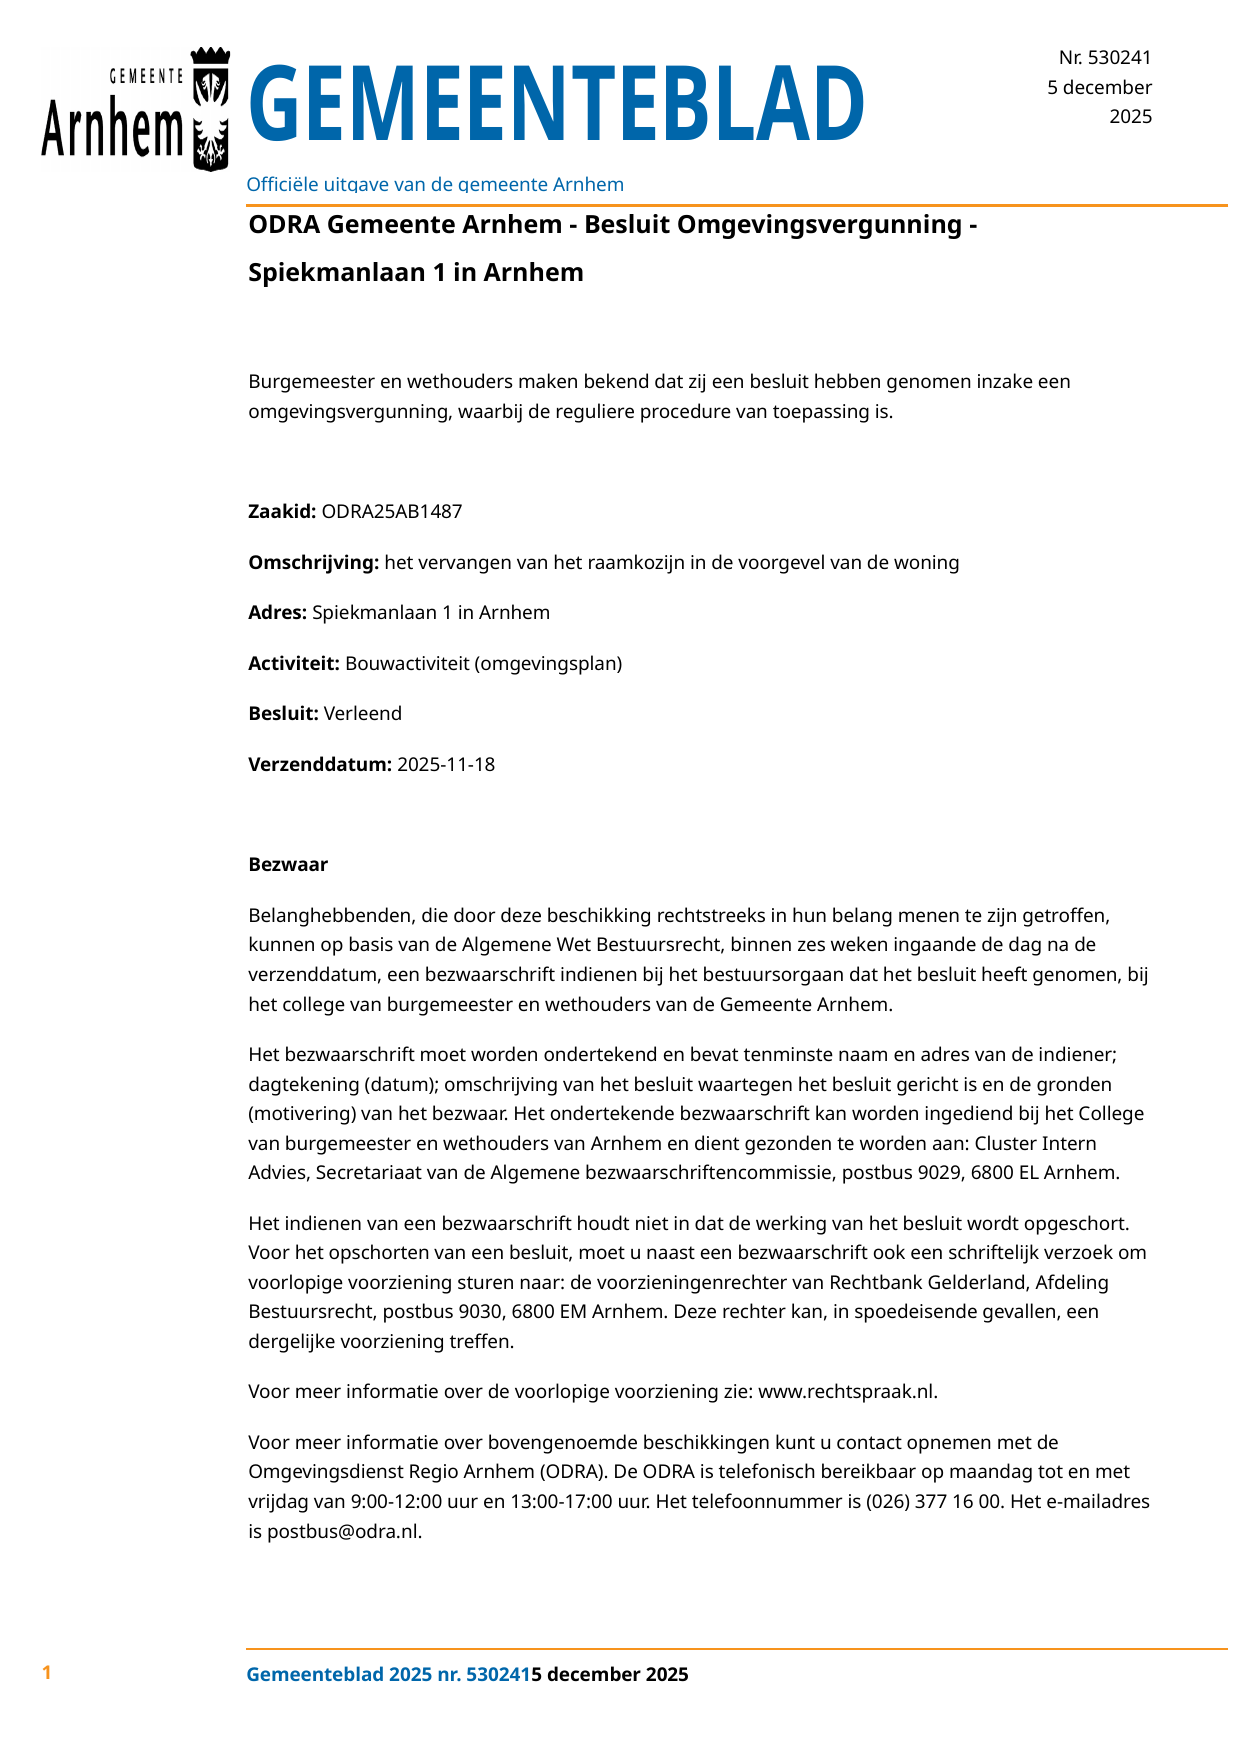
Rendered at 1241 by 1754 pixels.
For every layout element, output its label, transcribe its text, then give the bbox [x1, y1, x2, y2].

text ODRA Gemeente Arnhem - Besluit Omgevingsvergunning - Spiekmanlaan 1 in Arnhem [248, 207, 1152, 288]
text Activiteit: Bouwactiviteit (omgevingsplan) [248, 650, 1152, 676]
text Het bezwaarschrift moet worden ondertekend en bevat tenminste naam en adres van de indiener; dagtekening (datum); omschrijving van het besluit waartegen het besluit gericht is en de gronden (motivering) van het bezwaar. Het ondertekende bezwaarschrift kan worden ingediend bij het College van burgemeester en wethouders van Arnhem en dient gezonden te worden aan: Cluster Intern Advies, Secretariaat van de Algemene bezwaarschriftencommissie, postbus 9029, 6800 EL Arnhem. [248, 1041, 1152, 1185]
text Zaakid: ODRA25AB1487 [248, 499, 1152, 524]
text Burgemeester en wethouders maken bekend dat zij een besluit hebben genomen inzake een omgevingsvergunning, waarbij de reguliere procedure van toepassing is. [248, 368, 1152, 424]
text Adres: Spiekmanlaan 1 in Arnhem [248, 599, 1152, 625]
text Omschrijving: het vervangen van het raamkozijn in de voorgevel van de woning [248, 549, 1152, 575]
picture [41, 47, 231, 172]
text Belanghebbenden, die door deze beschikking rechtstreeks in hun belang menen te zijn getroffen, kunnen op basis van de Algemene Wet Bestuursrecht, binnen zes weken ingaande de dag na de verzenddatum, een bezwaarschrift indienen bij het bestuursorgaan dat het besluit heeft genomen, bij het college van burgemeester en wethouders van de Gemeente Arnhem. [248, 902, 1152, 1017]
text Voor meer informatie over bovengenoemde beschikkingen kunt u contact opnemen met de Omgevingsdienst Regio Arnhem (ODRA). De ODRA is telefonisch bereikbaar op maandag tot en met vrijdag van 9:00-12:00 uur en 13:00-17:00 uur. Het telefoonnummer is (026) 377 16 00. Het e-mailadres is postbus@odra.nl. [248, 1429, 1152, 1544]
text Bezwaar [248, 852, 1152, 877]
text Het indienen van een bezwaarschrift houdt niet in dat de werking van het besluit wordt opgeschort. Voor het opschorten van een besluit, moet u naast een bezwaarschrift ook een schriftelijk verzoek om voorlopige voorziening sturen naar: de voorzieningenrechter van Rechtbank Gelderland, Afdeling Bestuursrecht, postbus 9030, 6800 EM Arnhem. Deze rechter kan, in spoedeisende gevallen, een dergelijke voorziening treffen. [248, 1210, 1152, 1354]
text Verzenddatum: 2025-11-18 [248, 751, 1152, 777]
text Voor meer informatie over de voorlopige voorziening zie: www.rechtspraak.nl. [248, 1379, 1152, 1404]
text Besluit: Verleend [248, 700, 1152, 726]
